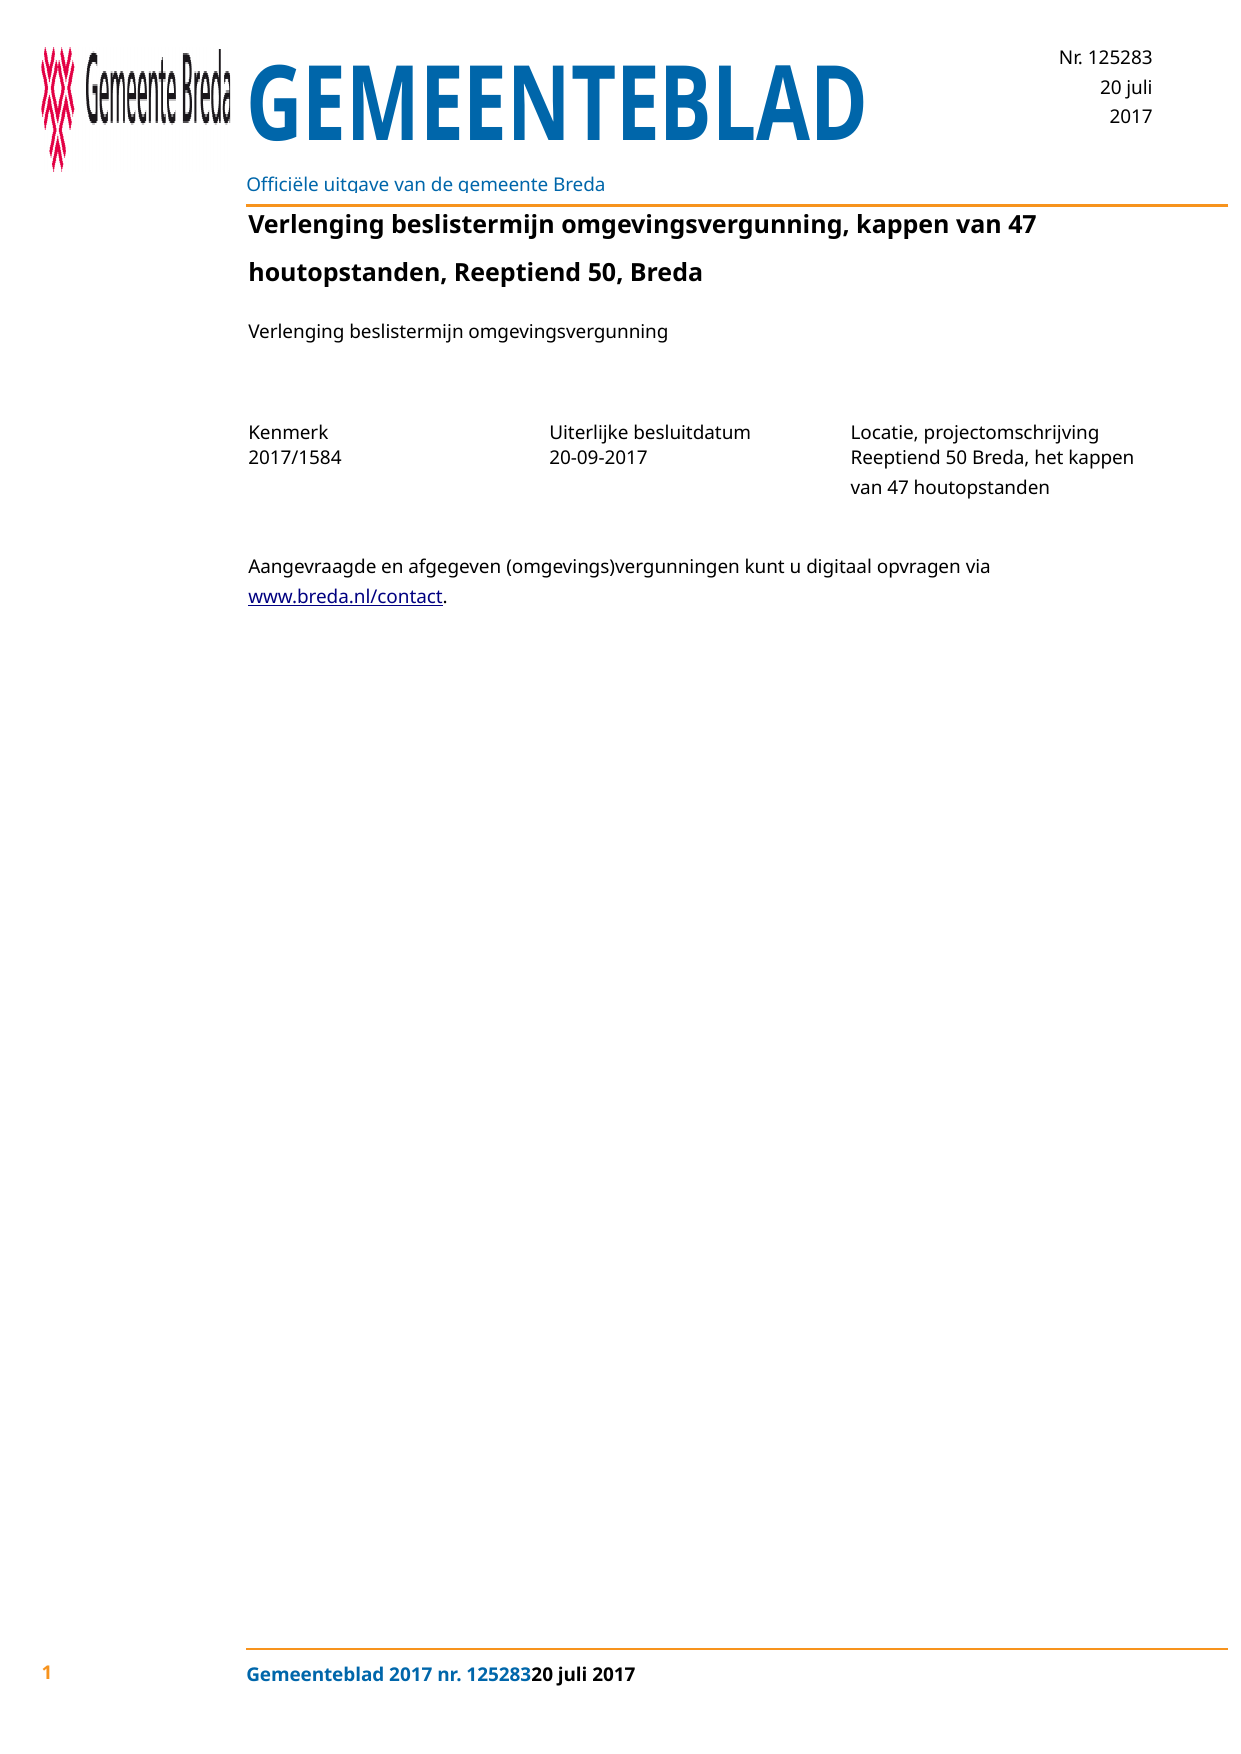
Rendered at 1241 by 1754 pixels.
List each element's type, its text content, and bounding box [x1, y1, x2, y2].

text Verlenging beslistermijn omgevingsvergunning, kappen van 47 houtopstanden, Reeptiend 50, Breda [248, 207, 1152, 288]
table_cell 20-09-2017 [549, 445, 850, 500]
table_cell Reeptiend 50 Breda, het kappen van 47 houtopstanden [850, 445, 1152, 500]
table_header Uiterlijke besluitdatum [549, 419, 850, 444]
table_cell 2017/1584 [248, 445, 549, 500]
text Aangevraagde en afgegeven (omgevings)vergunningen kunt u digitaal opvragen via www.breda.nl/contact. [248, 553, 1152, 609]
text Verlenging beslistermijn omgevingsvergunning [248, 318, 1152, 344]
table_header Locatie, projectomschrijving [850, 419, 1152, 444]
table_header Kenmerk [248, 419, 549, 444]
picture [41, 47, 231, 172]
